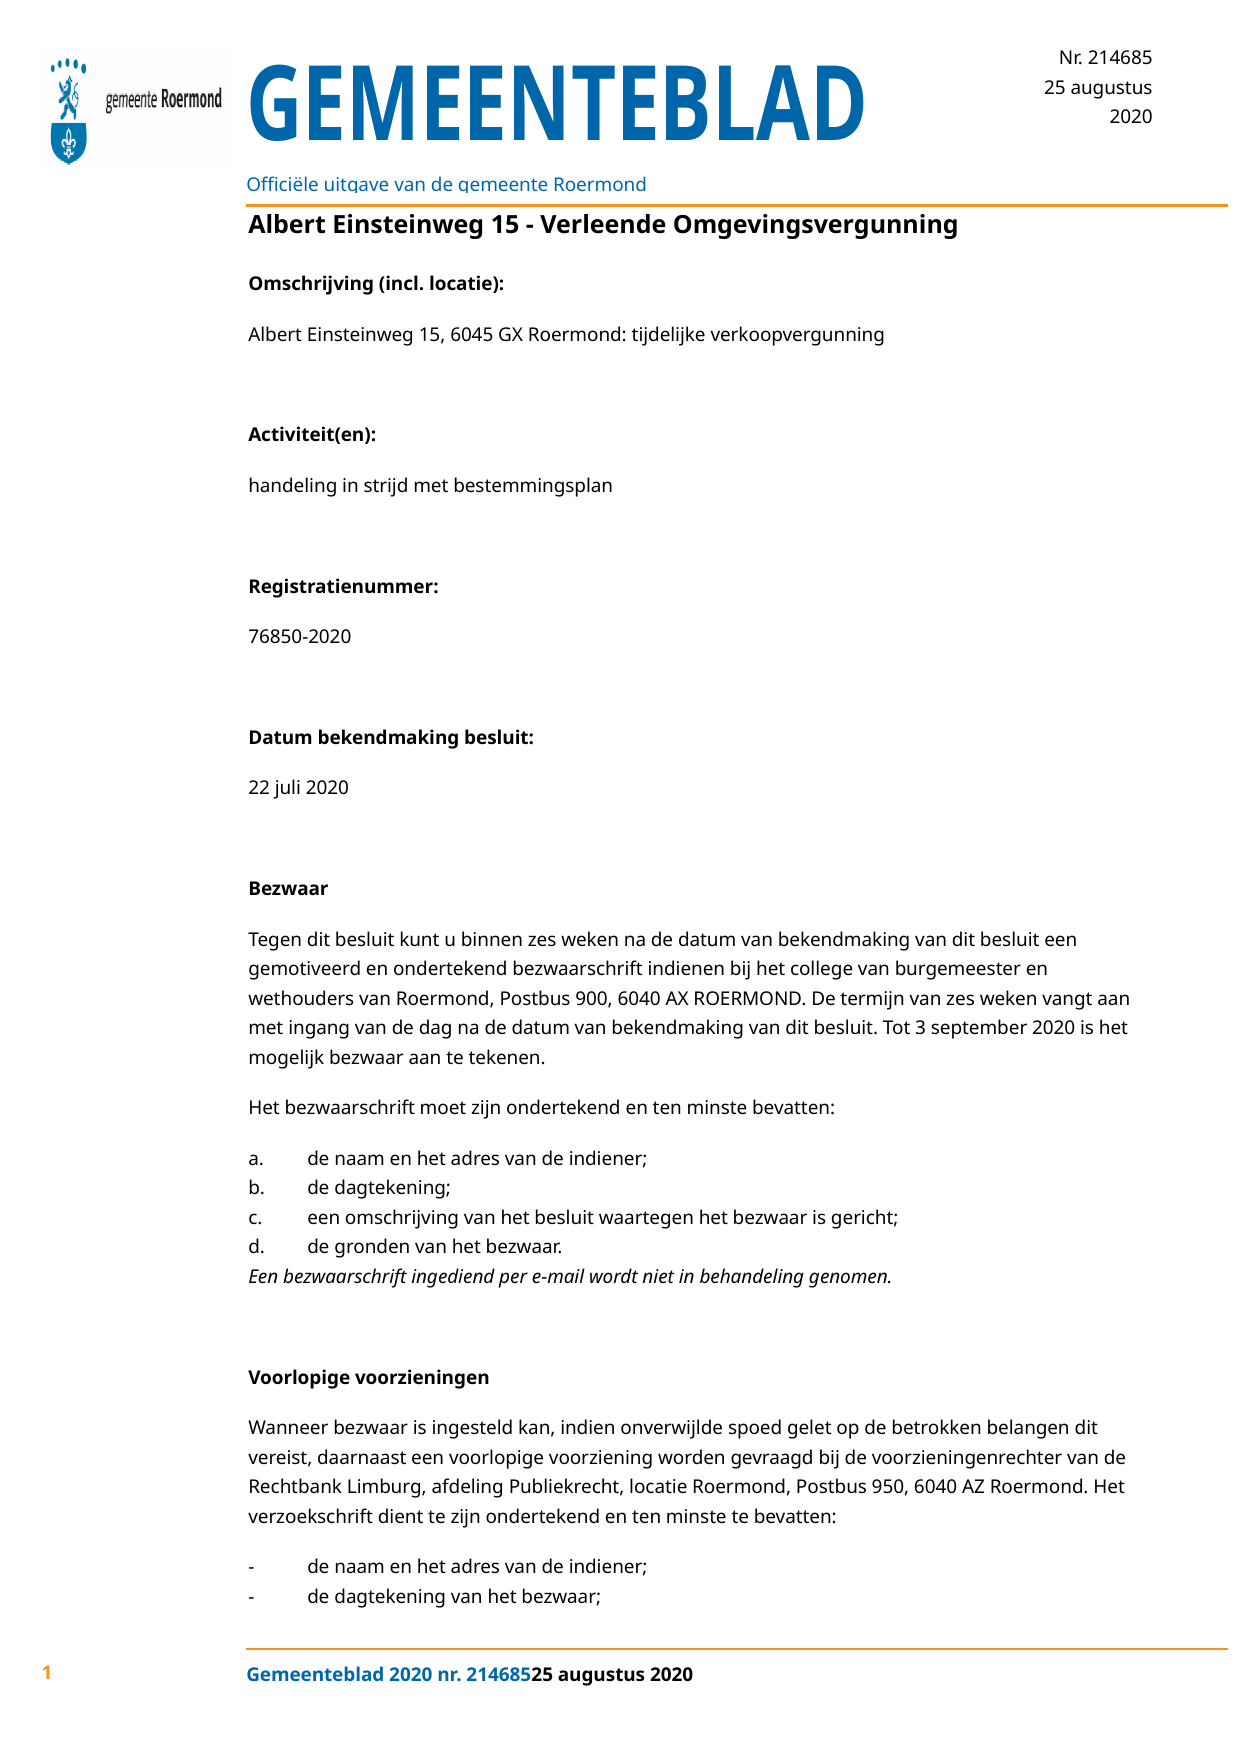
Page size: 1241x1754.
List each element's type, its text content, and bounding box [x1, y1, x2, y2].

text Albert Einsteinweg 15 - Verleende Omgevingsvergunning [248, 207, 1152, 241]
text Een bezwaarschrift ingediend per e-mail wordt niet in behandeling genomen. [248, 1263, 1152, 1289]
list de naam en het adres van de indiener; [248, 1145, 1152, 1171]
text Bezwaar [248, 875, 1152, 901]
text Het bezwaarschrift moet zijn ondertekend en ten minste bevatten: [248, 1094, 1152, 1120]
text Albert Einsteinweg 15, 6045 GX Roermond: tijdelijke verkoopvergunning [248, 321, 1152, 346]
text 22 juli 2020 [248, 774, 1152, 800]
picture [41, 47, 231, 172]
text Wanneer bezwaar is ingesteld kan, indien onverwijlde spoed gelet op de betrokken belangen dit vereist, daarnaast een voorlopige voorziening worden gevraagd bij de voorzieningenrechter van de Rechtbank Limburg, afdeling Publiekrecht, locatie Roermond, Postbus 950, 6040 AZ Roermond. Het verzoekschrift dient te zijn ondertekend en ten minste te bevatten: [248, 1414, 1152, 1529]
list een omschrijving van het besluit waartegen het bezwaar is gericht; [248, 1204, 1152, 1230]
text Datum bekendmaking besluit: [248, 724, 1152, 750]
list de gronden van het bezwaar. [248, 1234, 1152, 1259]
text Registratienummer: [248, 573, 1152, 598]
list de dagtekening van het bezwaar; [248, 1583, 1152, 1609]
text handeling in strijd met bestemmingsplan [248, 472, 1152, 498]
text Omschrijving (incl. locatie): [248, 270, 1152, 296]
text Voorlopige voorzieningen [248, 1364, 1152, 1390]
list de naam en het adres van de indiener; [248, 1554, 1152, 1579]
text 76850-2020 [248, 623, 1152, 649]
text Activiteit(en): [248, 422, 1152, 447]
text Tegen dit besluit kunt u binnen zes weken na de datum van bekendmaking van dit besluit een gemotiveerd en ondertekend bezwaarschrift indienen bij het college van burgemeester en wethouders van Roermond, Postbus 900, 6040 AX ROERMOND. De termijn van zes weken vangt aan met ingang van de dag na de datum van bekendmaking van dit besluit. Tot 3 september 2020 is het mogelijk bezwaar aan te tekenen. [248, 926, 1152, 1070]
list de dagtekening; [248, 1174, 1152, 1200]
